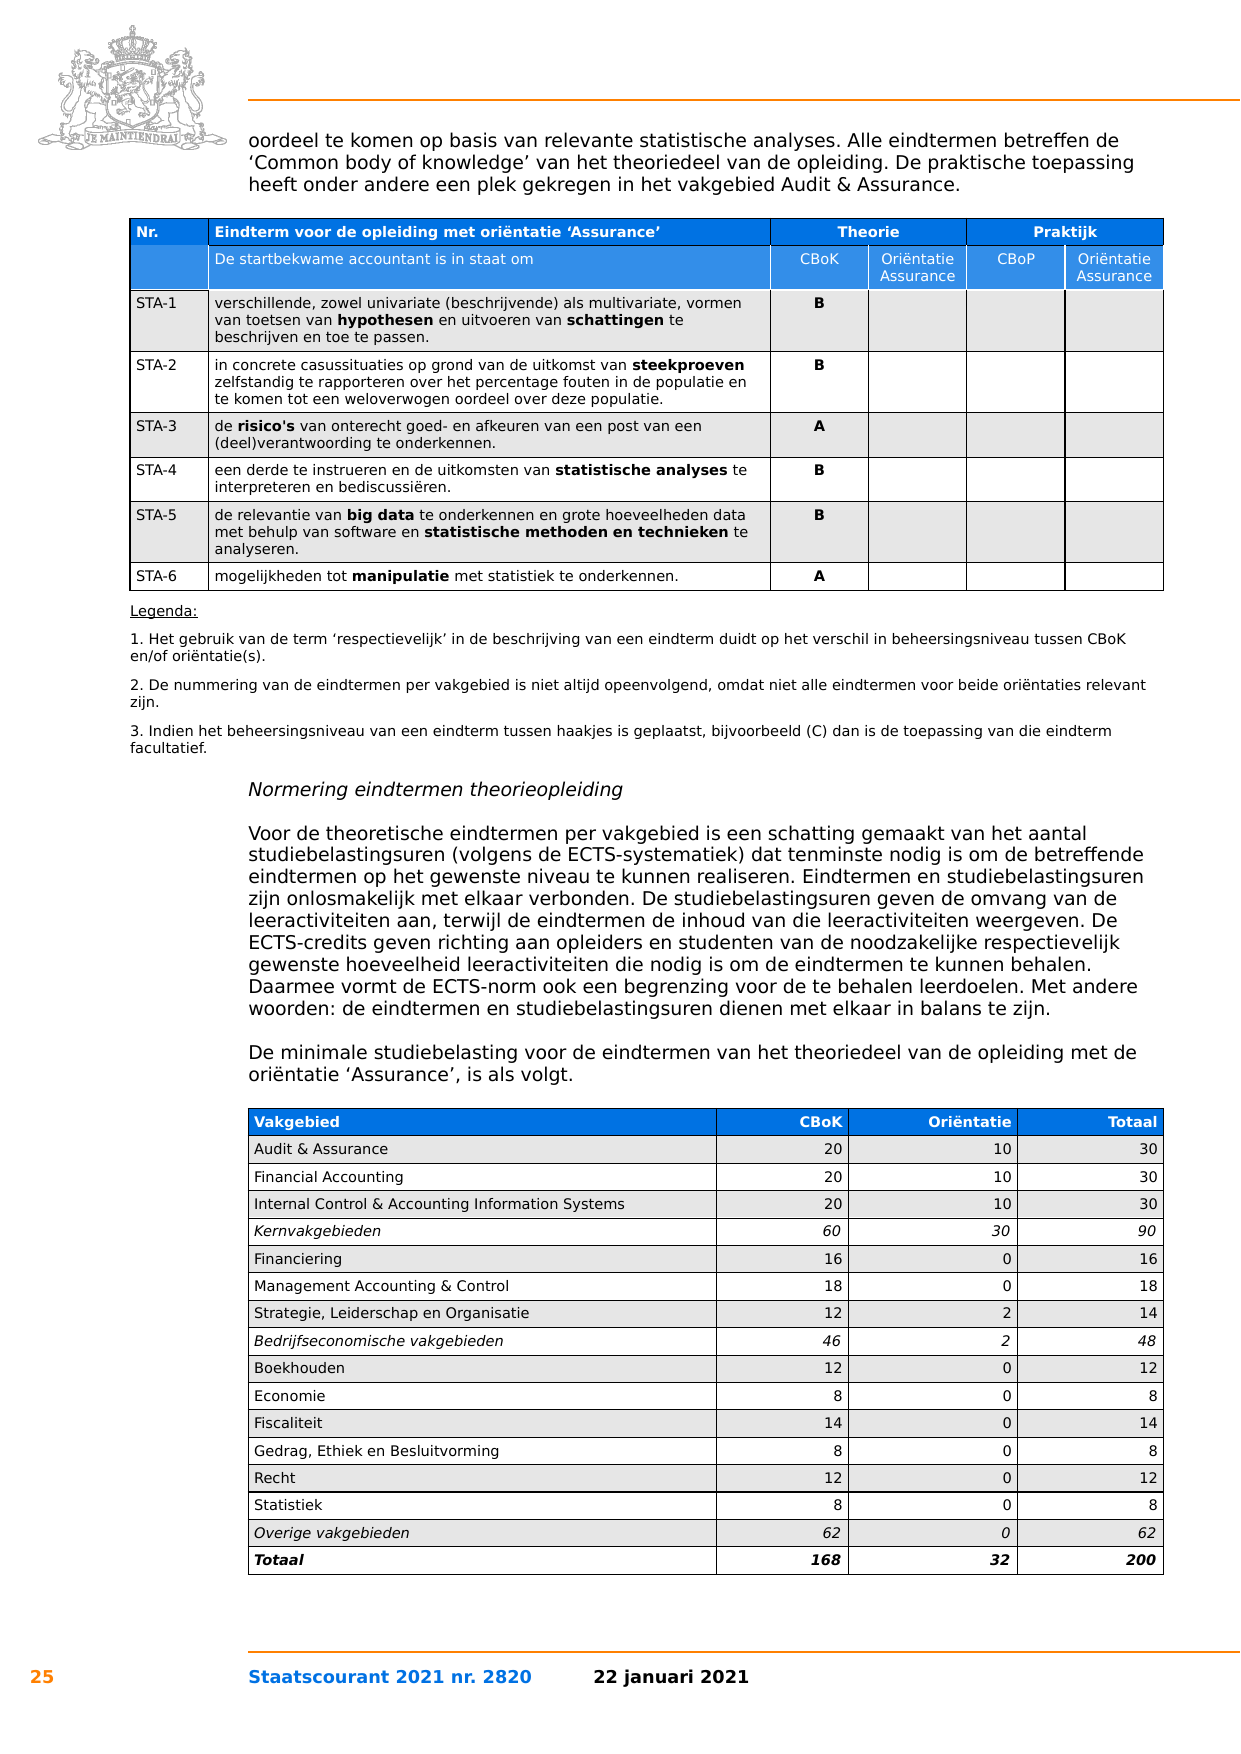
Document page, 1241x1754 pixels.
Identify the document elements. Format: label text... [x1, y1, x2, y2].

table_cell 48 [1018, 1328, 1163, 1354]
table_cell de risico's van onterecht goed- en afkeuren van een post van een (deel)verantwoording te onderkennen. [209, 413, 770, 457]
table_cell 16 [717, 1246, 848, 1272]
table_cell 30 [1018, 1136, 1163, 1163]
table_cell STA-5 [131, 502, 208, 562]
picture [38, 25, 227, 150]
table_cell 10 [849, 1191, 1017, 1217]
table_cell [1066, 291, 1163, 351]
table_cell Gedrag, Ethiek en Besluitvorming [249, 1438, 716, 1464]
table_cell 12 [717, 1465, 848, 1491]
table_cell [1066, 413, 1163, 457]
table_cell A [771, 413, 868, 457]
table_cell 14 [1018, 1410, 1163, 1437]
table_cell 8 [1018, 1383, 1163, 1409]
table_cell Internal Control & Accounting Information Systems [249, 1191, 716, 1217]
table_cell Kernvakgebieden [249, 1219, 716, 1245]
table_cell Audit & Assurance [249, 1136, 716, 1163]
table_cell [967, 413, 1064, 457]
table_cell [1066, 563, 1163, 590]
table_cell STA-2 [131, 352, 208, 412]
table_cell in concrete casussituaties op grond van de uitkomst van steekproeven zelfstandig te rapporteren over het percentage fouten in de populatie en te komen tot een weloverwogen oordeel over deze populatie. [209, 352, 770, 412]
text De minimale studiebelasting voor de eindtermen van het theoriedeel van de opleiding met de oriëntatie ‘Assurance’, is als volgt. [248, 1042, 1163, 1086]
table_cell 14 [1018, 1301, 1163, 1327]
table_cell Bedrijfseconomische vakgebieden [249, 1328, 716, 1354]
table_cell 60 [717, 1219, 848, 1245]
table_cell 30 [1018, 1191, 1163, 1217]
table_cell 62 [717, 1520, 848, 1546]
table_cell 0 [849, 1465, 1017, 1491]
table_cell 30 [1018, 1164, 1163, 1190]
table_cell 8 [717, 1493, 848, 1519]
table_cell [869, 458, 966, 501]
table_cell B [771, 502, 868, 562]
table_cell 20 [717, 1136, 848, 1163]
table_header Theorie [771, 219, 966, 245]
table_cell 30 [849, 1219, 1017, 1245]
table_cell STA-6 [131, 563, 208, 590]
table_cell 0 [849, 1356, 1017, 1382]
table_cell 16 [1018, 1246, 1163, 1272]
table_cell [869, 413, 966, 457]
table_cell 10 [849, 1136, 1017, 1163]
table_cell 0 [849, 1438, 1017, 1464]
table_cell Recht [249, 1465, 716, 1491]
table_cell Totaal [249, 1547, 716, 1574]
table_header Totaal [1018, 1109, 1163, 1135]
subtitle Normering eindtermen theorieopleiding [248, 778, 1163, 801]
text oordeel te komen op basis van relevante statistische analyses. Alle eindtermen betreffen de ‘Common body of knowledge’ van het theoriedeel van de opleiding. De praktische toepassing heeft onder andere een plek gekregen in het vakgebied Audit & Assurance. [248, 130, 1163, 196]
table_cell 8 [1018, 1493, 1163, 1519]
table_cell [967, 502, 1064, 562]
table_cell 12 [717, 1301, 848, 1327]
table_cell B [771, 458, 868, 501]
table_cell De startbekwame accountant is in staat om [209, 246, 770, 289]
table_cell [869, 352, 966, 412]
table_cell Fiscaliteit [249, 1410, 716, 1437]
table_cell 12 [1018, 1465, 1163, 1491]
table_cell de relevantie van big data te onderkennen en grote hoeveelheden data met behulp van software en statistische methoden en technieken te analyseren. [209, 502, 770, 562]
table_cell [967, 458, 1064, 501]
table_header Nr. [131, 219, 208, 245]
table_cell CBoP [967, 246, 1064, 289]
table_header CBoK [717, 1109, 848, 1135]
table_cell Overige vakgebieden [249, 1520, 716, 1546]
table_cell 8 [717, 1438, 848, 1464]
table_cell [869, 291, 966, 351]
table_cell 0 [849, 1383, 1017, 1409]
table_cell 0 [849, 1273, 1017, 1300]
table_cell [967, 563, 1064, 590]
table_cell STA-4 [131, 458, 208, 501]
table_cell 2 [849, 1301, 1017, 1327]
table_header Praktijk [967, 219, 1163, 245]
table_cell Economie [249, 1383, 716, 1409]
table_cell [869, 563, 966, 590]
table_cell Legenda: 1. Het gebruik van de term ‘respectievelijk’ in de beschrijving van een eindterm duidt op het verschil in beheersingsniveau tussen CBoK en/of oriëntatie(s). 2. De nummering van de eindtermen per vakgebied is niet altijd opeenvolgend, omdat niet alle eindtermen voor beide oriëntaties relevant zijn. 3. Indien het beheersingsniveau van een eindterm tussen haakjes is geplaatst, bijvoorbeeld (C) dan is de toepassing van die eindterm facultatief. [130, 591, 1163, 757]
table_cell 0 [849, 1246, 1017, 1272]
table_cell 0 [849, 1493, 1017, 1519]
table_cell CBoK [771, 246, 868, 289]
table_cell 200 [1018, 1547, 1163, 1574]
table_cell mogelijkheden tot manipulatie met statistiek te onderkennen. [209, 563, 770, 590]
table_cell [967, 352, 1064, 412]
table_cell verschillende, zowel univariate (beschrijvende) als multivariate, vormen van toetsen van hypothesen en uitvoeren van schattingen te beschrijven en toe te passen. [209, 291, 770, 351]
table_cell 8 [1018, 1438, 1163, 1464]
table_cell 20 [717, 1191, 848, 1217]
table_cell Oriëntatie Assurance [1066, 246, 1163, 289]
table_header Oriëntatie [849, 1109, 1017, 1135]
table_cell Oriëntatie Assurance [869, 246, 966, 289]
table_cell 0 [849, 1410, 1017, 1437]
table_cell 62 [1018, 1520, 1163, 1546]
table_cell Statistiek [249, 1493, 716, 1519]
table_cell 18 [717, 1273, 848, 1300]
table_cell 0 [849, 1520, 1017, 1546]
table_cell 168 [717, 1547, 848, 1574]
table_cell [1066, 458, 1163, 501]
table_cell 10 [849, 1164, 1017, 1190]
table_cell STA-3 [131, 413, 208, 457]
table_cell B [771, 291, 868, 351]
table_cell 12 [717, 1356, 848, 1382]
table_cell [869, 502, 966, 562]
table_cell een derde te instrueren en de uitkomsten van statistische analyses te interpreteren en bediscussiëren. [209, 458, 770, 501]
table_cell STA-1 [131, 291, 208, 351]
table_cell 46 [717, 1328, 848, 1354]
table_cell B [771, 352, 868, 412]
table_cell 18 [1018, 1273, 1163, 1300]
table_cell 2 [849, 1328, 1017, 1354]
table_cell [967, 291, 1064, 351]
table_cell [1066, 502, 1163, 562]
table_cell 8 [717, 1383, 848, 1409]
table_cell Financial Accounting [249, 1164, 716, 1190]
table_cell 90 [1018, 1219, 1163, 1245]
table_cell 14 [717, 1410, 848, 1437]
table_cell 20 [717, 1164, 848, 1190]
table_cell Management Accounting & Control [249, 1273, 716, 1300]
text Voor de theoretische eindtermen per vakgebied is een schatting gemaakt van het aantal studiebelastingsuren (volgens de ECTS-systematiek) dat tenminste nodig is om de betreffende eindtermen op het gewenste niveau te kunnen realiseren. Eindtermen en studiebelastingsuren zijn onlosmakelijk met elkaar verbonden. De studiebelastingsuren geven de omvang van de leeractiviteiten aan, terwijl de eindtermen de inhoud van die leeractiviteiten weergeven. De ECTS-credits geven richting aan opleiders en studenten van de noodzakelijke respectievelijk gewenste hoeveelheid leeractiviteiten die nodig is om de eindtermen te kunnen behalen. Daarmee vormt de ECTS-norm ook een begrenzing voor de te behalen leerdoelen. Met andere woorden: de eindtermen en studiebelastingsuren dienen met elkaar in balans te zijn. [248, 822, 1163, 1020]
table_header Vakgebied [249, 1109, 716, 1135]
table_cell Strategie, Leiderschap en Organisatie [249, 1301, 716, 1327]
table_cell Financiering [249, 1246, 716, 1272]
table_cell 32 [849, 1547, 1017, 1574]
table_cell [1066, 352, 1163, 412]
table_cell 12 [1018, 1356, 1163, 1382]
table_cell Boekhouden [249, 1356, 716, 1382]
table_header Eindterm voor de opleiding met oriëntatie ‘Assurance’ [209, 219, 770, 245]
table_cell A [771, 563, 868, 590]
